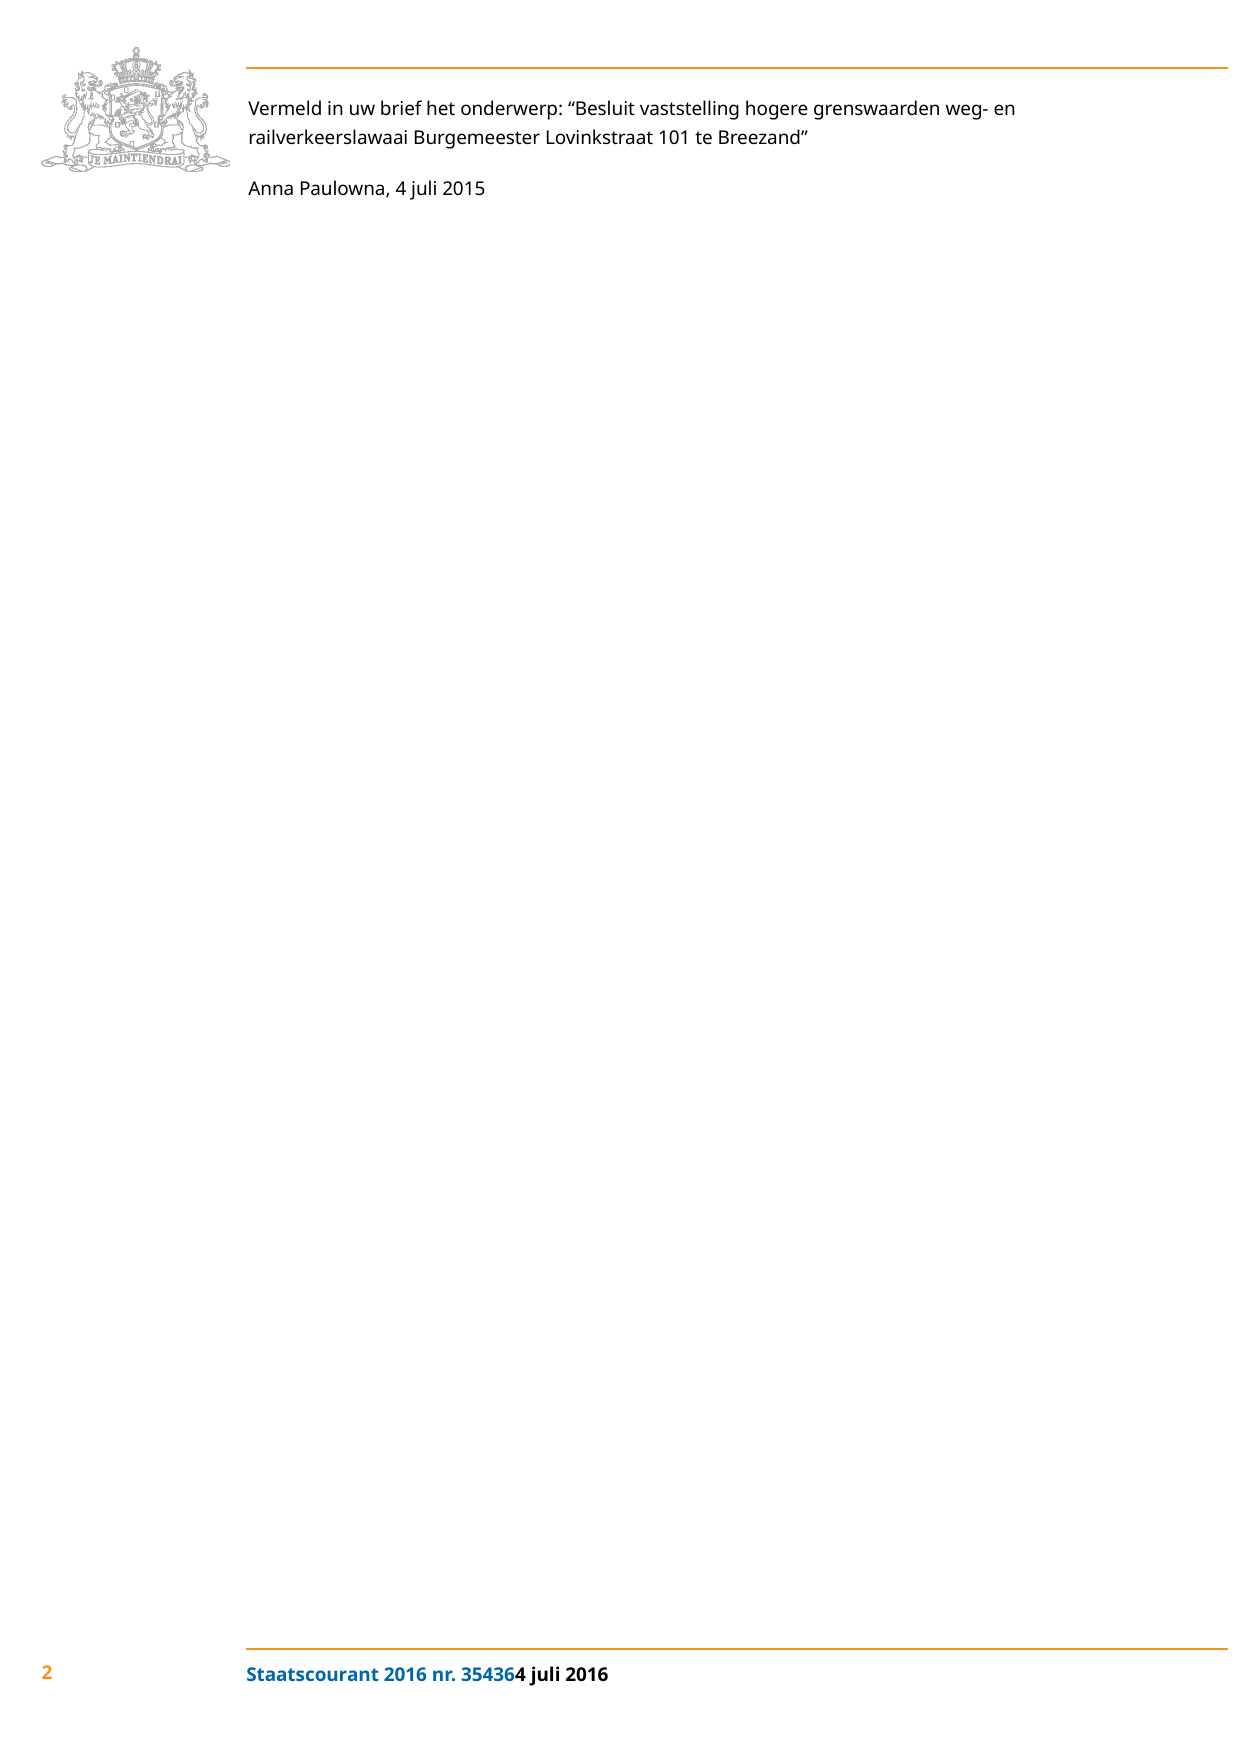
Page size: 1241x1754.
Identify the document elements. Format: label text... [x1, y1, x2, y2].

picture [41, 47, 231, 172]
text Vermeld in uw brief het onderwerp: “Besluit vaststelling hogere grenswaarden weg- en railverkeerslawaai Burgemeester Lovinkstraat 101 te Breezand” [248, 95, 1152, 150]
text Anna Paulowna, 4 juli 2015 [248, 175, 1152, 201]
